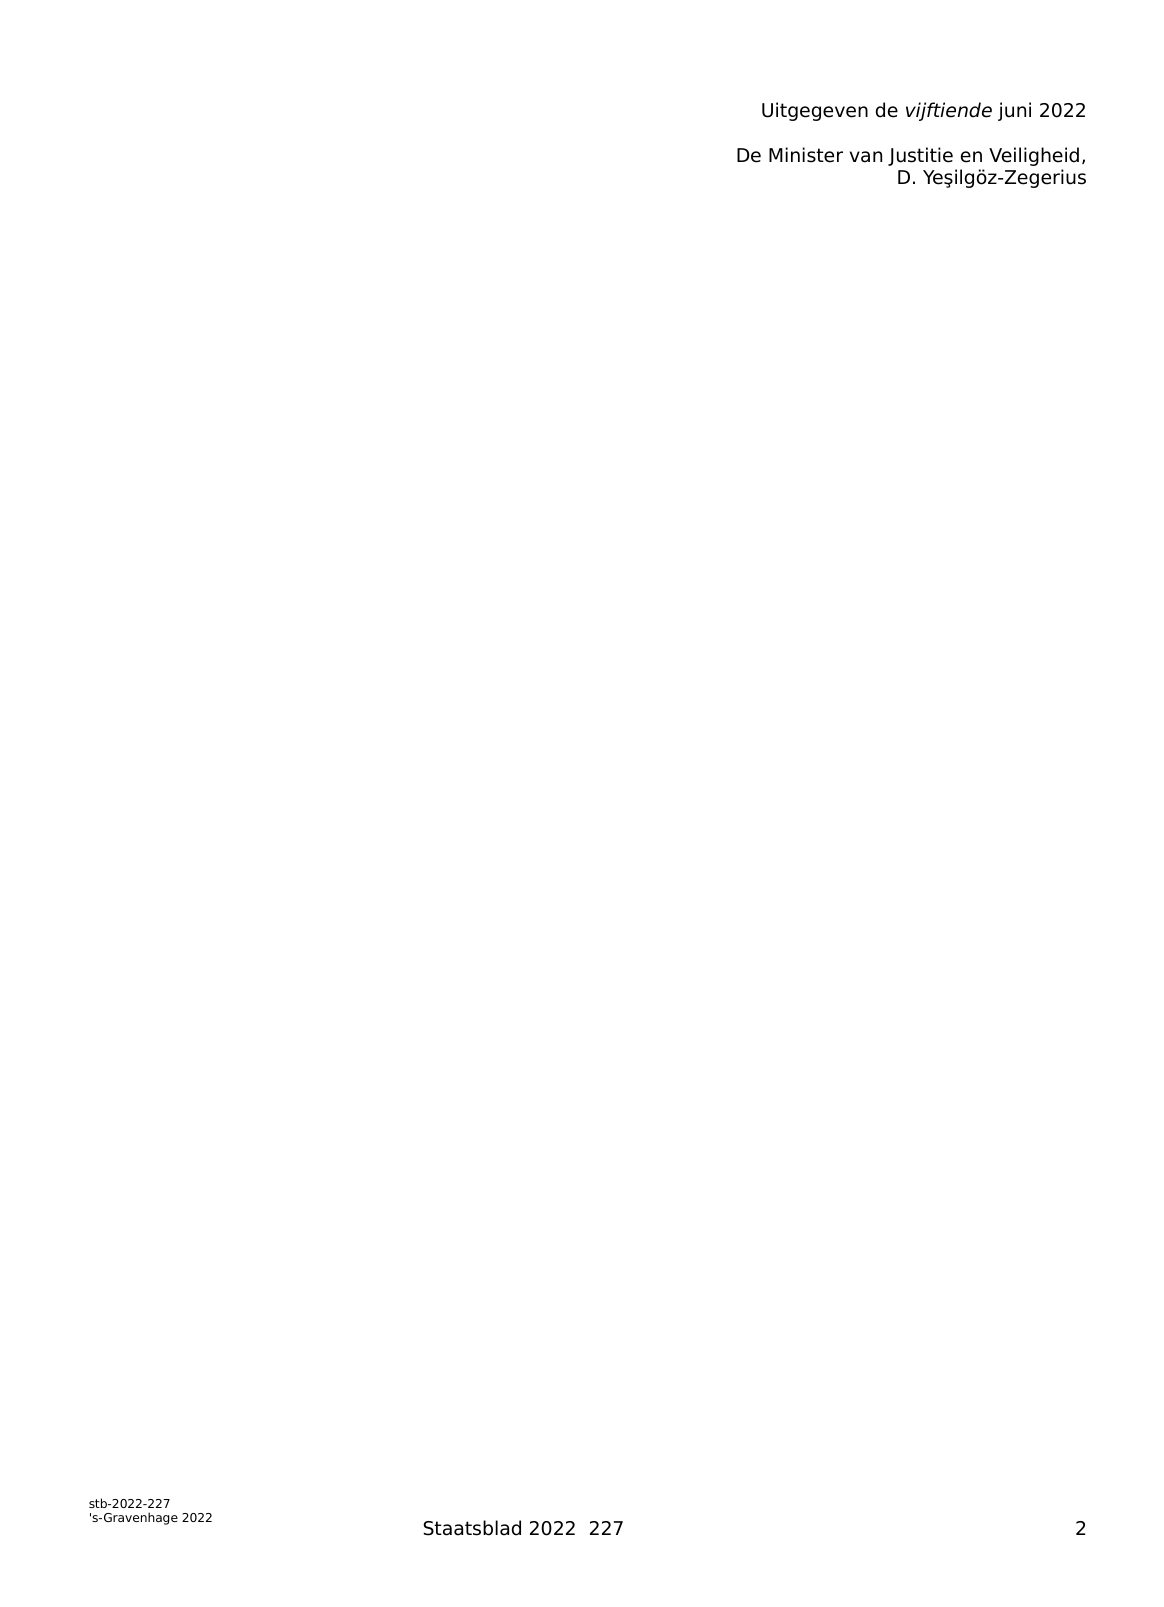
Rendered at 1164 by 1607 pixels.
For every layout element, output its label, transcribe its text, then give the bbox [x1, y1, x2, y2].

text 's-Gravenhage 2022 [88, 1511, 323, 1525]
text stb-2022-227 [88, 1497, 323, 1511]
text De Minister van Justitie en Veiligheid, D. Yeşilgöz-Zegerius [422, 144, 1087, 188]
text Uitgegeven de vijftiende juni 2022 [422, 100, 1087, 122]
